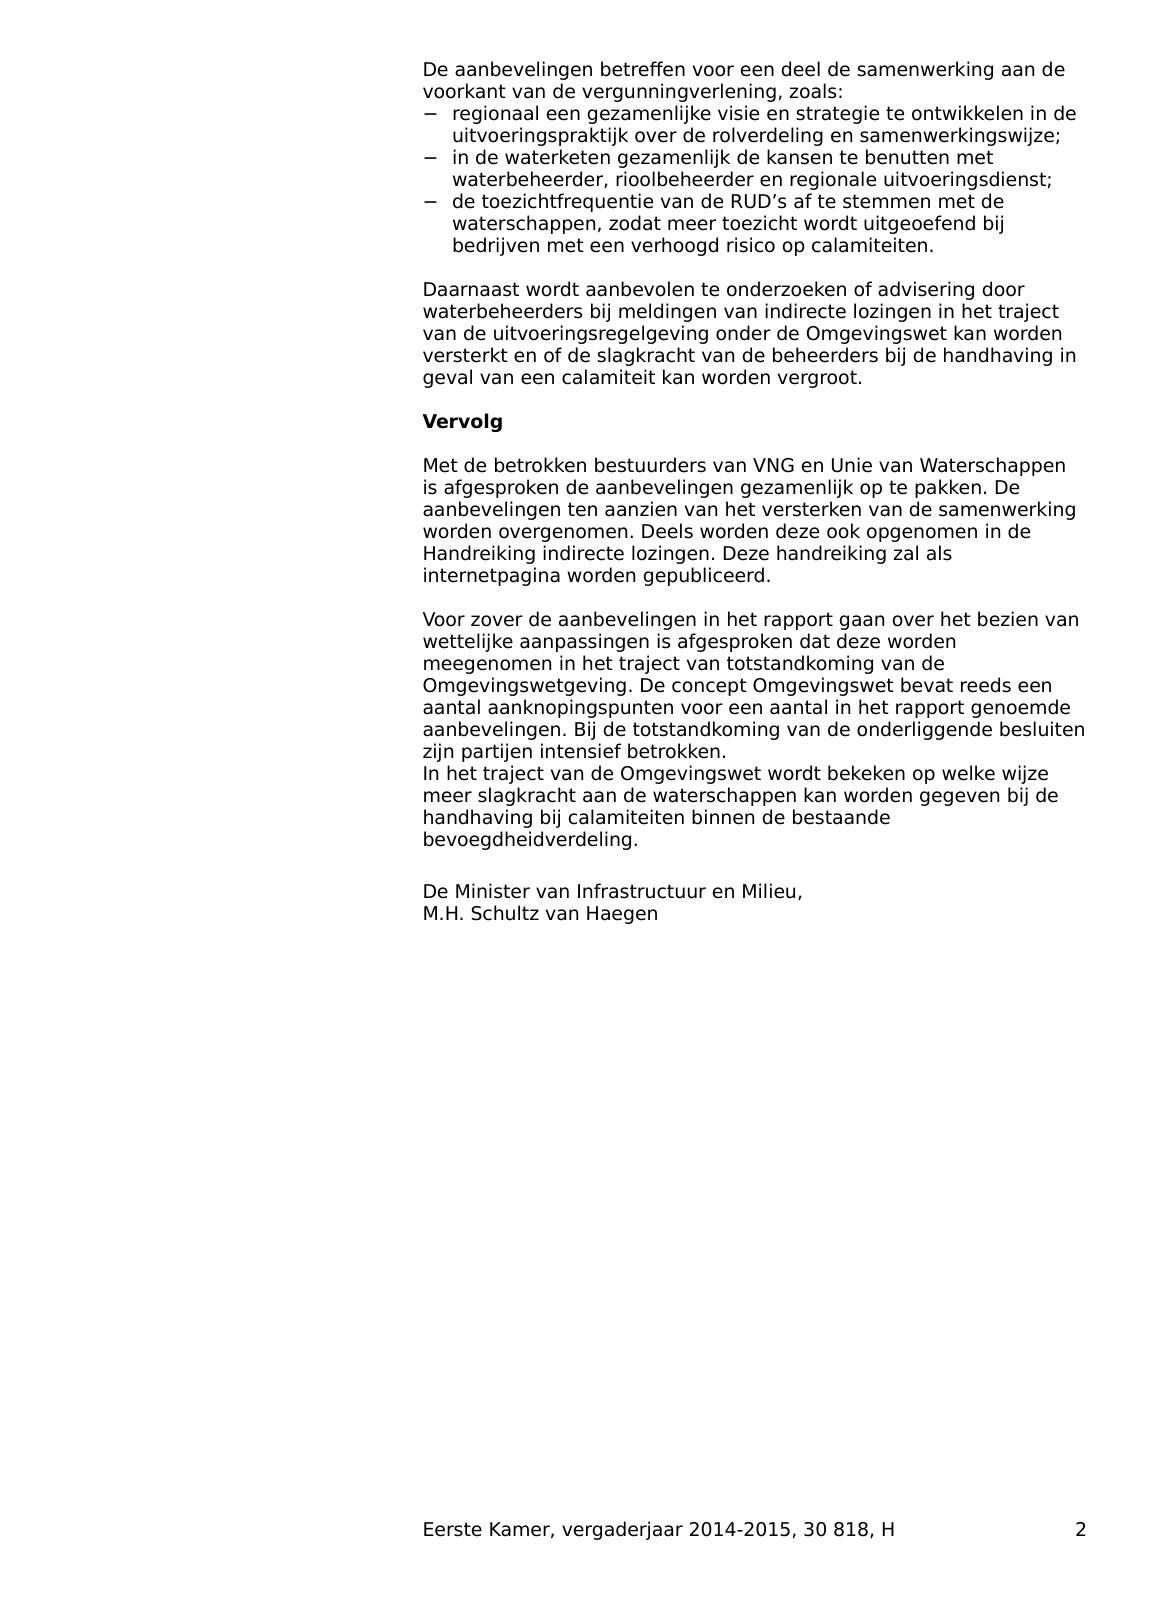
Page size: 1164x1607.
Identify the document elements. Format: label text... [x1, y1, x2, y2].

text De aanbevelingen betreffen voor een deel de samenwerking aan de voorkant van de vergunningverlening, zoals: [422, 59, 1087, 103]
text − de toezichtfrequentie van de RUD’s af te stemmen met de waterschappen, zodat meer toezicht wordt uitgeoefend bij bedrijven met een verhoogd risico op calamiteiten. [422, 191, 1087, 257]
text Voor zover de aanbevelingen in het rapport gaan over het bezien van wettelijke aanpassingen is afgesproken dat deze worden meegenomen in het traject van totstandkoming van de Omgevingswetgeving. De concept Omgevingswet bevat reeds een aantal aanknopingspunten voor een aantal in het rapport genoemde aanbevelingen. Bij de totstandkoming van de onderliggende besluiten zijn partijen intensief betrokken. [422, 609, 1087, 763]
text − regionaal een gezamenlijke visie en strategie te ontwikkelen in de uitvoeringspraktijk over de rolverdeling en samenwerkingswijze; [422, 103, 1087, 147]
text Met de betrokken bestuurders van VNG en Unie van Waterschappen is afgesproken de aanbevelingen gezamenlijk op te pakken. De aanbevelingen ten aanzien van het versterken van de samenwerking worden overgenomen. Deels worden deze ook opgenomen in de Handreiking indirecte lozingen. Deze handreiking zal als internetpagina worden gepubliceerd. [422, 455, 1087, 587]
text In het traject van de Omgevingswet wordt bekeken op welke wijze meer slagkracht aan de waterschappen kan worden gegeven bij de handhaving bij calamiteiten binnen de bestaande bevoegdheidverdeling. [422, 763, 1087, 851]
text − in de waterketen gezamenlijk de kansen te benutten met waterbeheerder, rioolbeheerder en regionale uitvoeringsdienst; [422, 147, 1087, 191]
subtitle Vervolg [422, 411, 1087, 433]
text Daarnaast wordt aanbevolen te onderzoeken of advisering door waterbeheerders bij meldingen van indirecte lozingen in het traject van de uitvoeringsregelgeving onder de Omgevingswet kan worden versterkt en of de slagkracht van de beheerders bij de handhaving in geval van een calamiteit kan worden vergroot. [422, 279, 1087, 389]
text De Minister van Infrastructuur en Milieu, M.H. Schultz van Haegen [422, 881, 1087, 925]
